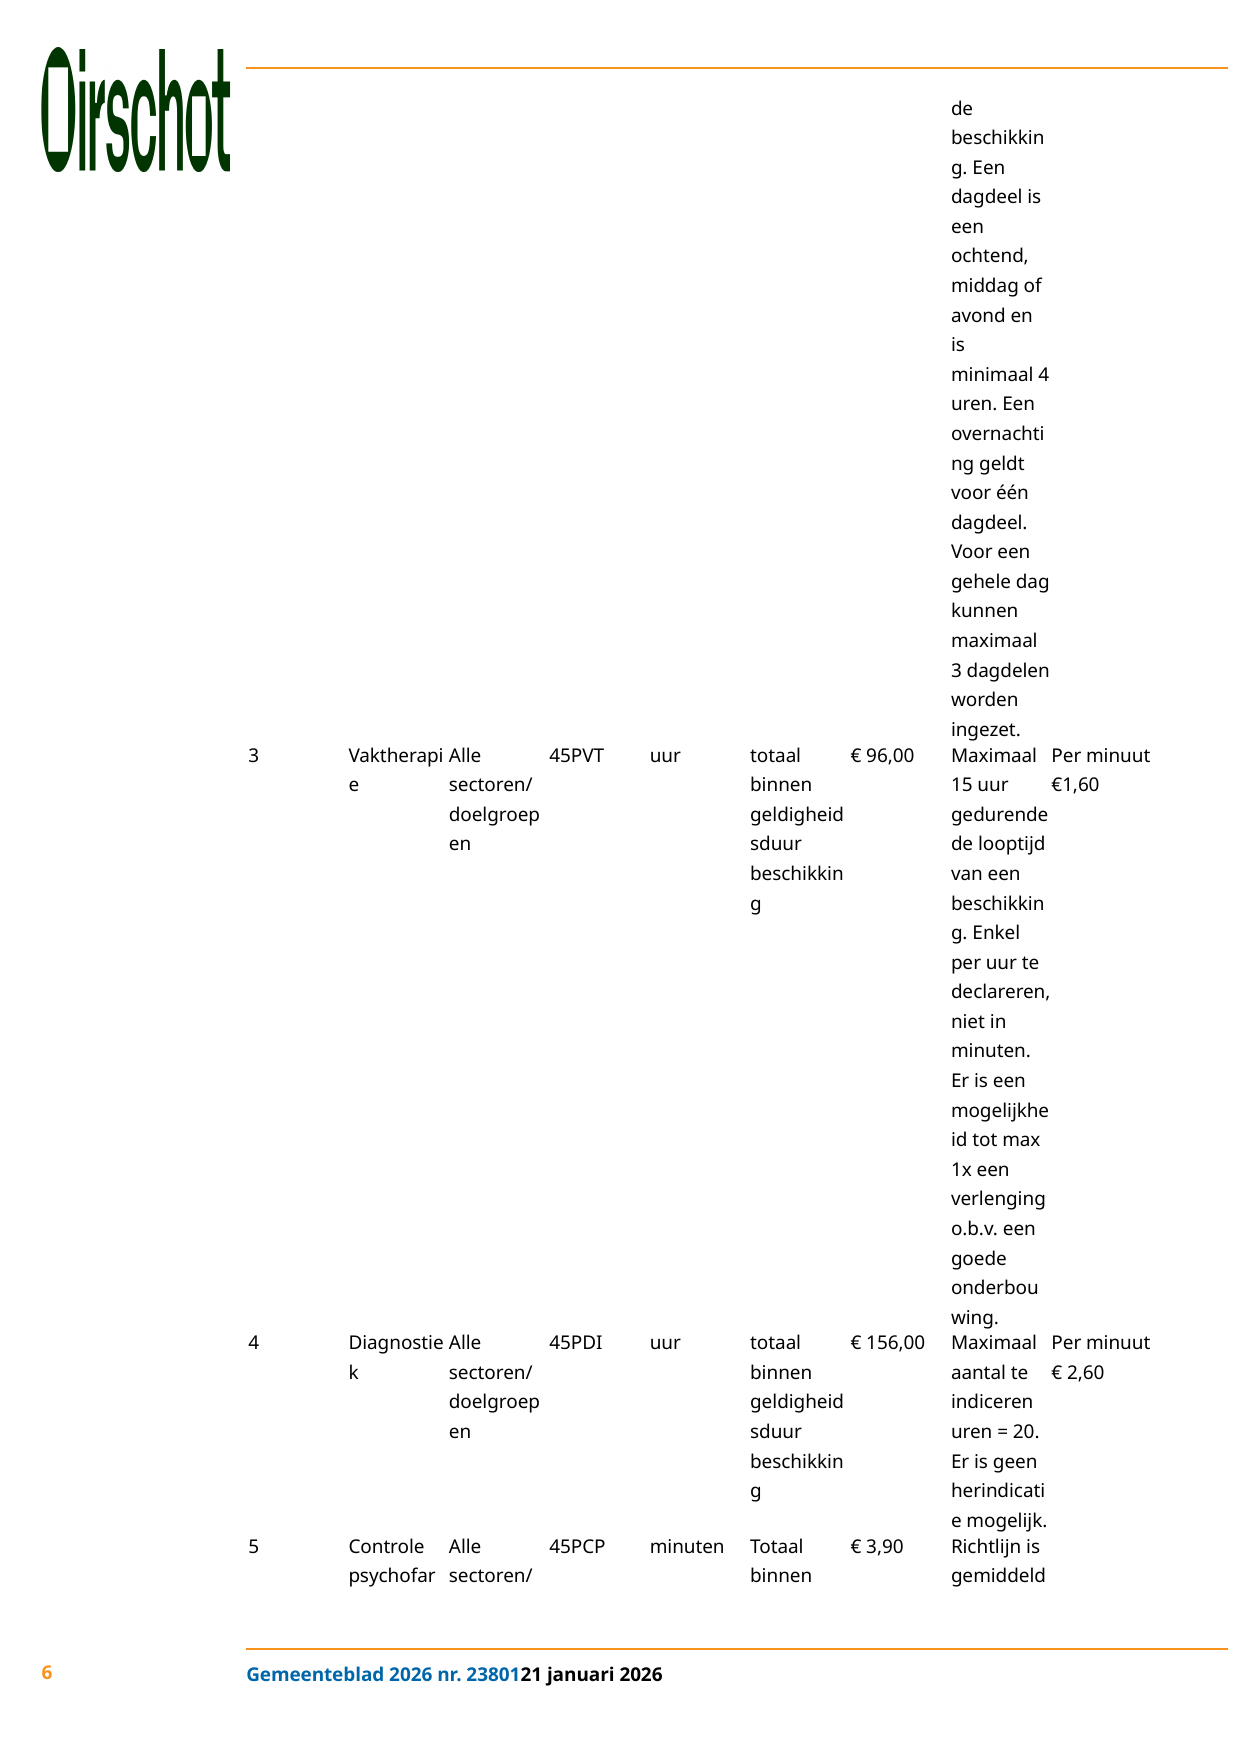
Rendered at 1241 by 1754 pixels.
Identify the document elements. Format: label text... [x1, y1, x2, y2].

picture [41, 47, 231, 172]
table_cell 45PCP [549, 1533, 649, 1588]
table_cell Vaktherapie [348, 742, 449, 1329]
table_cell Totaal binnen [750, 1533, 850, 1588]
table_cell € 156,00 [850, 1330, 951, 1533]
table_cell minuten [650, 1533, 750, 1588]
table_cell [650, 95, 750, 742]
table_cell totaal binnen geldigheidsduur beschikking [750, 1330, 850, 1533]
table_cell [549, 95, 649, 742]
table_cell uur [650, 742, 750, 1329]
table_cell Per minuut € 2,60 [1051, 1330, 1152, 1533]
table_cell Per minuut €1,60 [1051, 742, 1152, 1329]
table_cell Controle psychofar [348, 1533, 449, 1588]
table_cell uur [650, 1330, 750, 1533]
table_cell Alle sectoren/ [449, 1533, 549, 1588]
table_cell [850, 95, 951, 742]
table_cell [1051, 95, 1152, 742]
table_cell [348, 95, 449, 742]
table_cell de beschikking. Een dagdeel is een ochtend, middag of avond en is minimaal 4 uren. Een overnachting geldt voor één dagdeel. Voor een gehele dag kunnen maximaal 3 dagdelen worden ingezet. [951, 95, 1051, 742]
table_cell totaal binnen geldigheidsduur beschikking [750, 742, 850, 1329]
table_cell 45PVT [549, 742, 649, 1329]
table_cell 45PDI [549, 1330, 649, 1533]
table_cell 5 [248, 1533, 348, 1588]
table_cell € 3,90 [850, 1533, 951, 1588]
table_cell Alle sectoren/ doelgroepen [449, 1330, 549, 1533]
table_cell € 96,00 [850, 742, 951, 1329]
table_cell [1051, 1533, 1152, 1588]
table_cell Maximaal aantal te indiceren uren = 20. Er is geen herindicatie mogelijk. [951, 1330, 1051, 1533]
table_cell 3 [248, 742, 348, 1329]
table_cell [750, 95, 850, 742]
table_cell Richtlijn is gemiddeld [951, 1533, 1051, 1588]
table_cell [248, 95, 348, 742]
table_cell 4 [248, 1330, 348, 1533]
table_cell Diagnostiek [348, 1330, 449, 1533]
table_cell Alle sectoren/ doelgroepen [449, 742, 549, 1329]
table_cell [449, 95, 549, 742]
table_cell Maximaal 15 uur gedurende de looptijd van een beschikking. Enkel per uur te declareren, niet in minuten. Er is een mogelijkheid tot max 1x een verlenging o.b.v. een goede onderbouwing. [951, 742, 1051, 1329]
